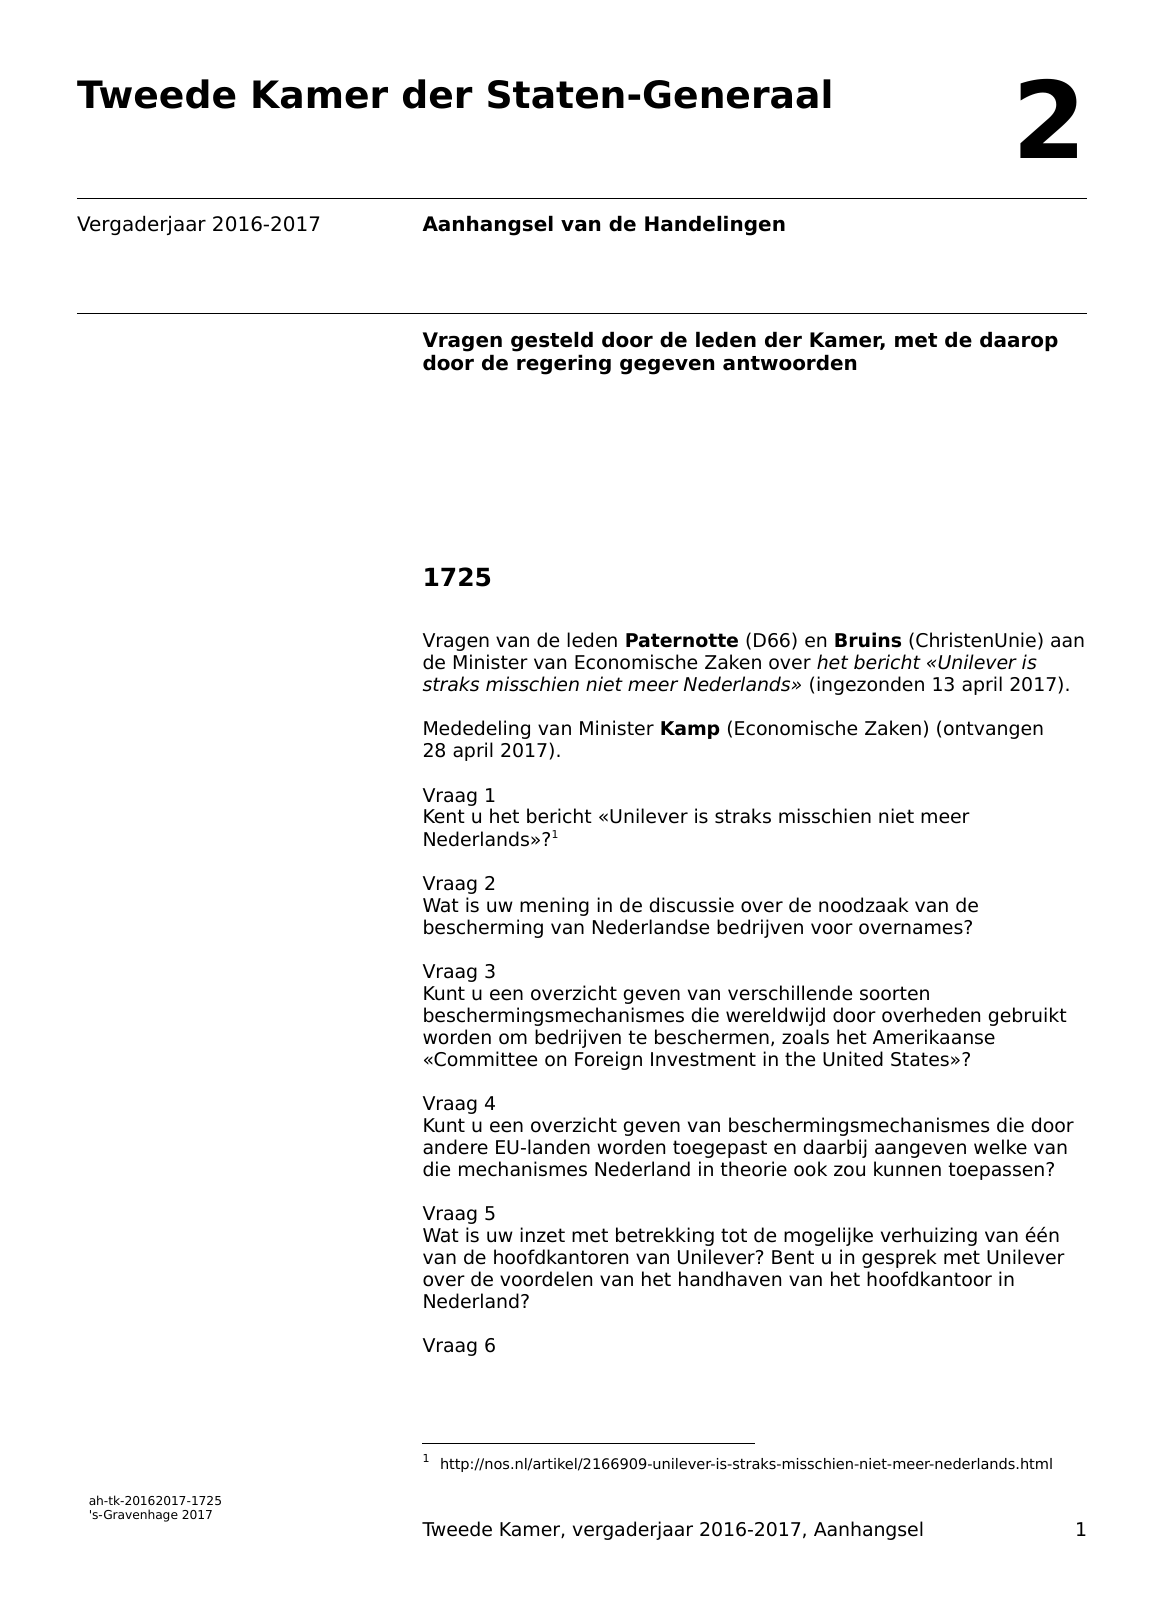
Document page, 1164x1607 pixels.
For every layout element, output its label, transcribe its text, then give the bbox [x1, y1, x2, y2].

text Vragen van de leden Paternotte (D66) en Bruins (ChristenUnie) aan de Minister van Economische Zaken over het bericht «Unilever is straks misschien niet meer Nederlands» (ingezonden 13 april 2017). [422, 630, 1087, 696]
text 1725 [422, 563, 1087, 592]
text Vraag 2 [422, 873, 1087, 894]
text Wat is uw mening in de discussie over de noodzaak van de bescherming van Nederlandse bedrijven voor overnames? [422, 894, 1087, 938]
table_cell Aanhangsel van de Handelingen [422, 199, 1087, 313]
table_cell Vergaderjaar 2016-2017 [77, 199, 422, 313]
text Vraag 3 [422, 961, 1087, 983]
text http://nos.nl/artikel/2166909-unilever-is-straks-misschien-niet-meer-nederlands.html [422, 1452, 1087, 1474]
table_header Tweede Kamer der Staten-Generaal [77, 59, 886, 198]
text Vraag 6 [422, 1335, 1087, 1357]
text Kunt u een overzicht geven van verschillende soorten beschermingsmechanismes die wereldwijd door overheden gebruikt worden om bedrijven te beschermen, zoals het Amerikaanse «Committee on Foreign Investment in the United States»? [422, 983, 1087, 1071]
text Mededeling van Minister Kamp (Economische Zaken) (ontvangen 28 april 2017). [422, 718, 1087, 762]
text Vraag 4 [422, 1093, 1087, 1115]
text Kunt u een overzicht geven van beschermingsmechanismes die door andere EU-landen worden toegepast en daarbij aangeven welke van die mechanismes Nederland in theorie ook zou kunnen toepassen? [422, 1115, 1087, 1181]
text 's-Gravenhage 2017 [88, 1508, 323, 1522]
text Kent u het bericht «Unilever is straks misschien niet meer Nederlands»? [422, 806, 1087, 850]
text ah-tk-20162017-1725 [88, 1494, 323, 1508]
text Vraag 1 [422, 784, 1087, 806]
table_cell Vragen gesteld door de leden der Kamer, met de daarop door de regering gegeven antwoorden [422, 314, 1087, 375]
table_cell [77, 314, 422, 375]
text Wat is uw inzet met betrekking tot de mogelijke verhuizing van één van de hoofdkantoren van Unilever? Bent u in gesprek met Unilever over de voordelen van het handhaven van het hoofdkantoor in Nederland? [422, 1225, 1087, 1313]
text Vraag 5 [422, 1203, 1087, 1225]
table_header 2 [886, 59, 1087, 198]
